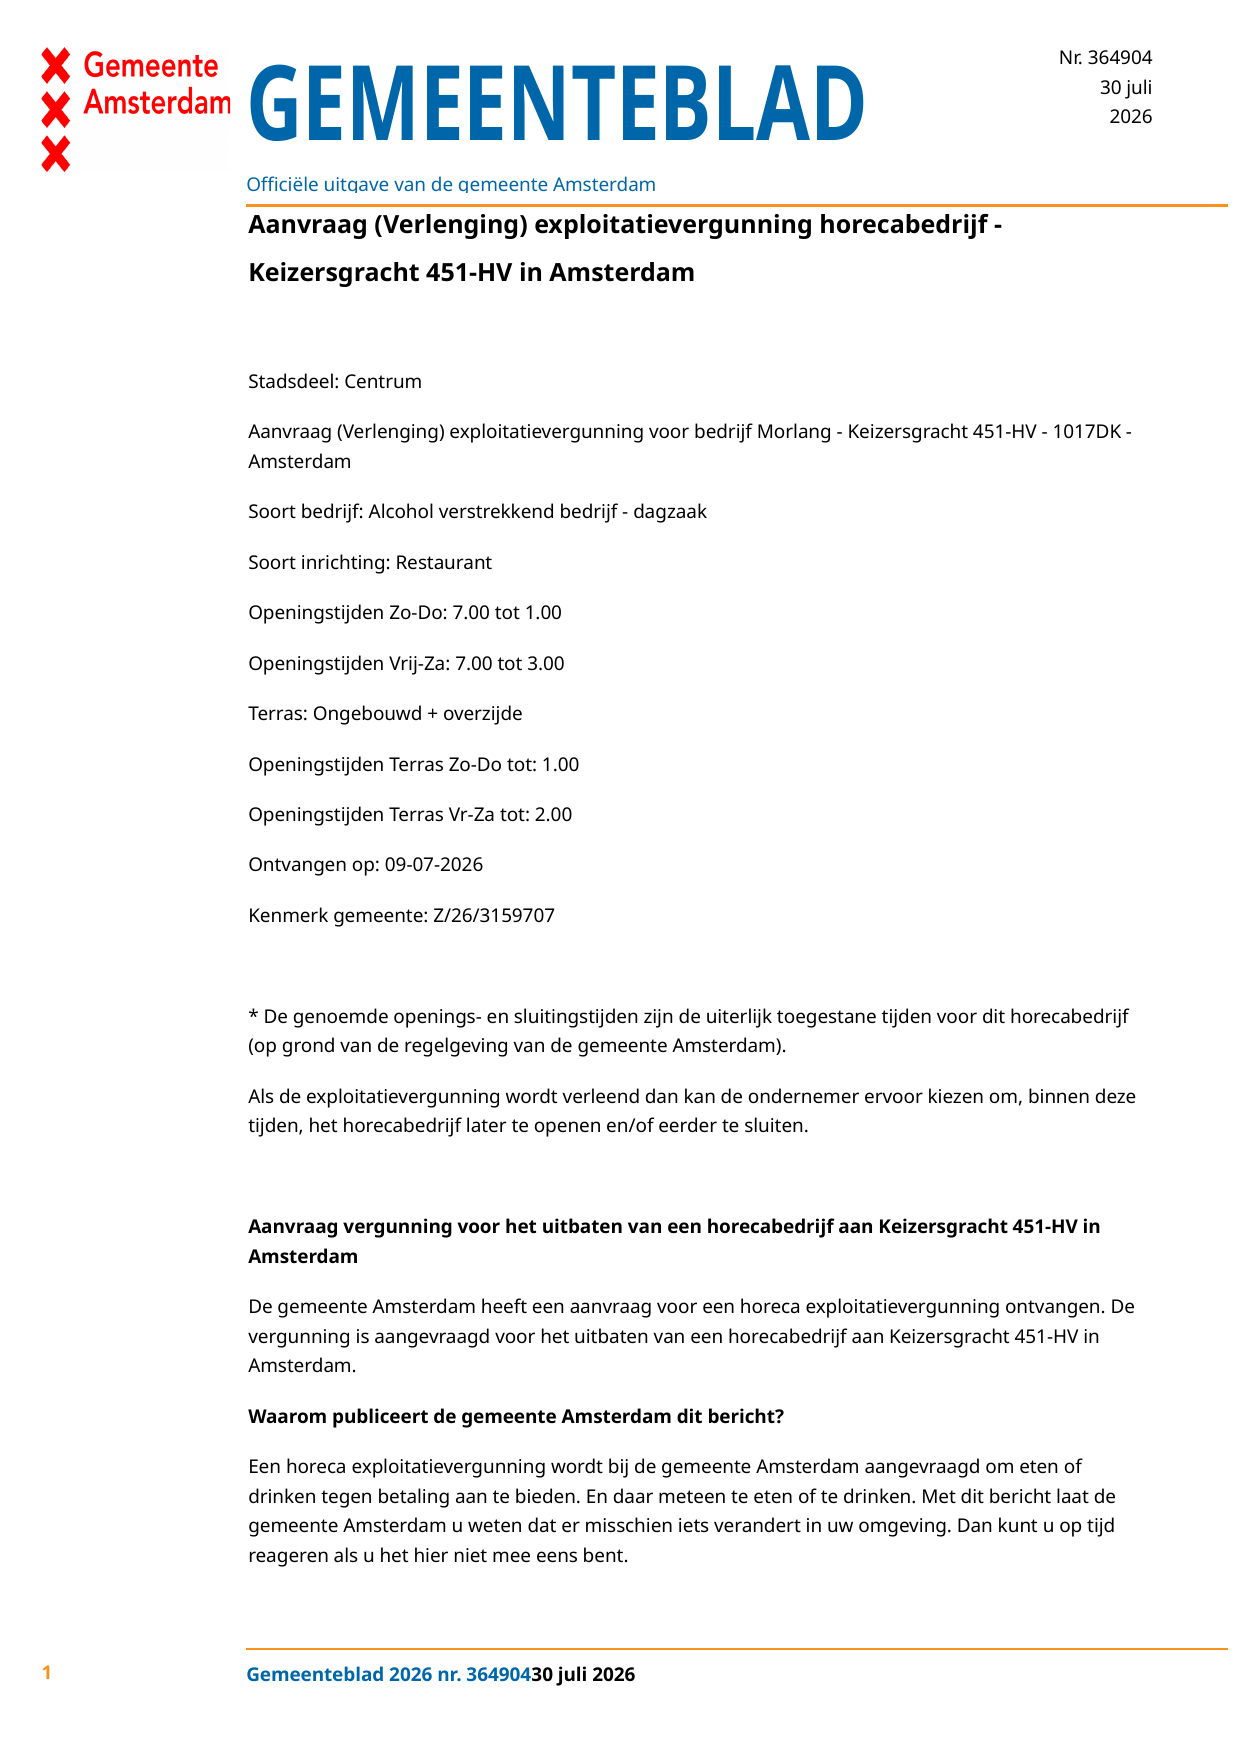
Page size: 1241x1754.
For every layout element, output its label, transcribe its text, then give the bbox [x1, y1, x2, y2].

text De gemeente Amsterdam heeft een aanvraag voor een horeca exploitatievergunning ontvangen. De vergunning is aangevraagd voor het uitbaten van een horecabedrijf aan Keizersgracht 451-HV in Amsterdam. [248, 1293, 1152, 1378]
text Waarom publiceert de gemeente Amsterdam dit bericht? [248, 1403, 1152, 1429]
text Een horeca exploitatievergunning wordt bij de gemeente Amsterdam aangevraagd om eten of drinken tegen betaling aan te bieden. En daar meteen te eten of te drinken. Met dit bericht laat de gemeente Amsterdam u weten dat er misschien iets verandert in uw omgeving. Dan kunt u op tijd reageren als u het hier niet mee eens bent. [248, 1453, 1152, 1568]
text Terras: Ongebouwd + overzijde [248, 700, 1152, 726]
text * De genoemde openings- en sluitingstijden zijn de uiterlijk toegestane tijden voor dit horecabedrijf (op grond van de regelgeving van de gemeente Amsterdam). [248, 1003, 1152, 1058]
text Aanvraag (Verlenging) exploitatievergunning horecabedrijf - Keizersgracht 451-HV in Amsterdam [248, 207, 1152, 288]
text Openingstijden Zo-Do: 7.00 tot 1.00 [248, 599, 1152, 625]
text Openingstijden Vrij-Za: 7.00 tot 3.00 [248, 650, 1152, 676]
text Kenmerk gemeente: Z/26/3159707 [248, 902, 1152, 928]
text Aanvraag (Verlenging) exploitatievergunning voor bedrijf Morlang - Keizersgracht 451-HV - 1017DK - Amsterdam [248, 419, 1152, 474]
picture [41, 47, 231, 172]
text Soort inrichting: Restaurant [248, 549, 1152, 575]
text Soort bedrijf: Alcohol verstrekkend bedrijf - dagzaak [248, 499, 1152, 524]
text Als de exploitatievergunning wordt verleend dan kan de ondernemer ervoor kiezen om, binnen deze tijden, het horecabedrijf later te openen en/of eerder te sluiten. [248, 1083, 1152, 1138]
text Aanvraag vergunning voor het uitbaten van een horecabedrijf aan Keizersgracht 451-HV in Amsterdam [248, 1213, 1152, 1269]
text Openingstijden Terras Zo-Do tot: 1.00 [248, 751, 1152, 777]
text Openingstijden Terras Vr-Za tot: 2.00 [248, 801, 1152, 827]
text Stadsdeel: Centrum [248, 368, 1152, 394]
text Ontvangen op: 09-07-2026 [248, 852, 1152, 877]
